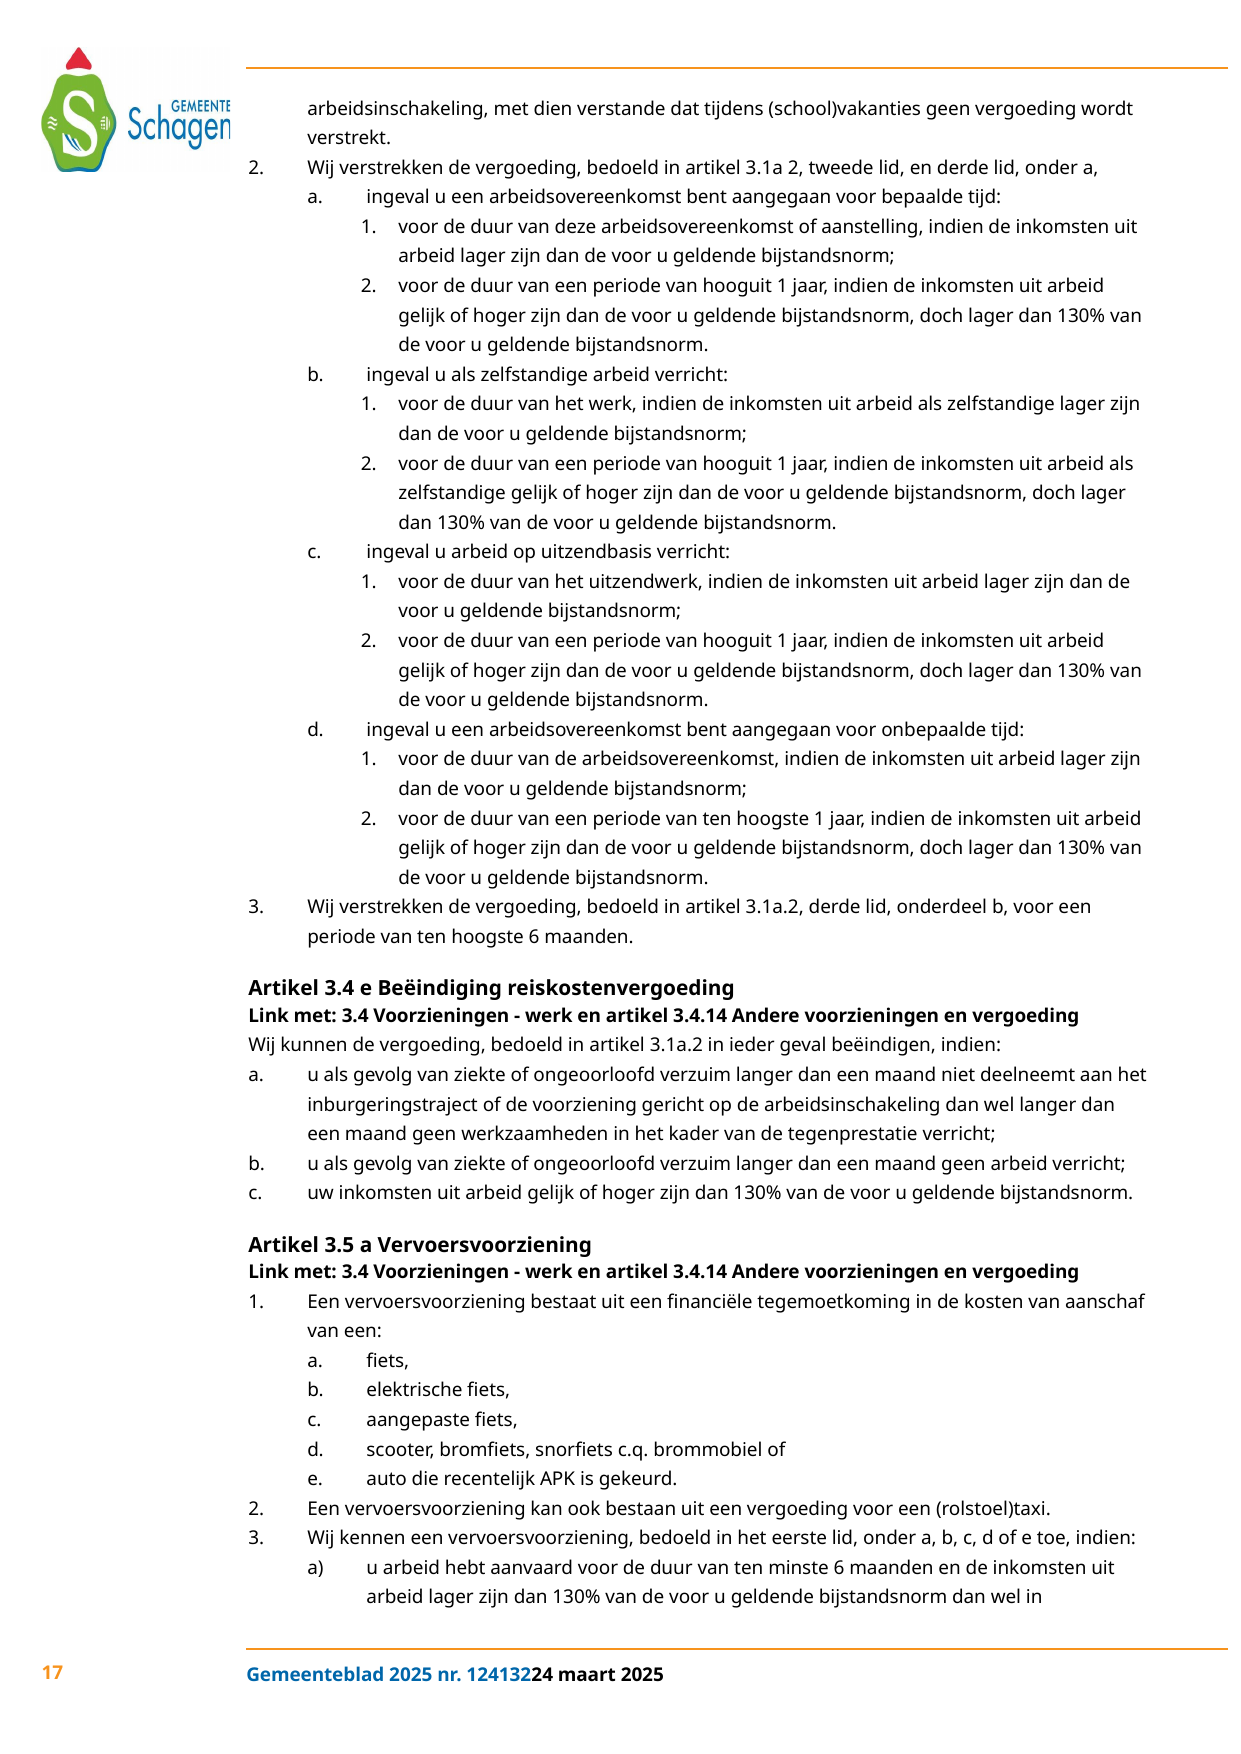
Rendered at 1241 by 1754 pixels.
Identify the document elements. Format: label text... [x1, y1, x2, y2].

list elektrische fiets, [307, 1377, 1152, 1402]
list Een vervoersvoorziening bestaat uit een financiële tegemoetkoming in de kosten van aanschaf van een: [248, 1288, 1152, 1343]
list ingeval u als zelfstandige arbeid verricht: [307, 361, 1152, 387]
list voor de duur van een periode van hooguit 1 jaar, indien de inkomsten uit arbeid gelijk of hoger zijn dan de voor u geldende bijstandsnorm, doch lager dan 130% van de voor u geldende bijstandsnorm. [361, 272, 1152, 357]
list Wij verstrekken de vergoeding, bedoeld in artikel 3.1a.2, derde lid, onderdeel b, voor een periode van ten hoogste 6 maanden. [248, 893, 1152, 949]
list voor de duur van een periode van hooguit 1 jaar, indien de inkomsten uit arbeid gelijk of hoger zijn dan de voor u geldende bijstandsnorm, doch lager dan 130% van de voor u geldende bijstandsnorm. [361, 627, 1152, 712]
text Artikel 3.5 a Vervoersvoorziening [248, 1230, 1152, 1258]
list Een vervoersvoorziening kan ook bestaan uit een vergoeding voor een (rolstoel)taxi. [248, 1495, 1152, 1521]
list Wij kennen een vervoersvoorziening, bedoeld in het eerste lid, onder a, b, c, d of e toe, indien: [248, 1524, 1152, 1550]
list Wij verstrekken de vergoeding, bedoeld in artikel 3.1a 2, tweede lid, en derde lid, onder a, [248, 154, 1152, 180]
list arbeidsinschakeling, met dien verstande dat tijdens (school)vakanties geen vergoeding wordt verstrekt. [248, 95, 1152, 150]
text Link met: 3.4 Voorzieningen - werk en artikel 3.4.14 Andere voorzieningen en vergoeding [248, 1258, 1152, 1284]
list voor de duur van het uitzendwerk, indien de inkomsten uit arbeid lager zijn dan de voor u geldende bijstandsnorm; [361, 568, 1152, 623]
list auto die recentelijk APK is gekeurd. [307, 1465, 1152, 1491]
list u als gevolg van ziekte of ongeoorloofd verzuim langer dan een maand geen arbeid verricht; [248, 1150, 1152, 1176]
list voor de duur van de arbeidsovereenkomst, indien de inkomsten uit arbeid lager zijn dan de voor u geldende bijstandsnorm; [361, 746, 1152, 801]
list scooter, bromfiets, snorfiets c.q. brommobiel of [307, 1436, 1152, 1462]
list voor de duur van het werk, indien de inkomsten uit arbeid als zelfstandige lager zijn dan de voor u geldende bijstandsnorm; [361, 391, 1152, 446]
list voor de duur van een periode van hooguit 1 jaar, indien de inkomsten uit arbeid als zelfstandige gelijk of hoger zijn dan de voor u geldende bijstandsnorm, doch lager dan 130% van de voor u geldende bijstandsnorm. [361, 450, 1152, 535]
list ingeval u een arbeidsovereenkomst bent aangegaan voor bepaalde tijd: [307, 183, 1152, 209]
list ingeval u een arbeidsovereenkomst bent aangegaan voor onbepaalde tijd: [307, 716, 1152, 742]
picture [41, 47, 231, 172]
list uw inkomsten uit arbeid gelijk of hoger zijn dan 130% van de voor u geldende bijstandsnorm. [248, 1179, 1152, 1205]
list voor de duur van een periode van ten hoogste 1 jaar, indien de inkomsten uit arbeid gelijk of hoger zijn dan de voor u geldende bijstandsnorm, doch lager dan 130% van de voor u geldende bijstandsnorm. [361, 805, 1152, 890]
list fiets, [307, 1347, 1152, 1373]
text Wij kunnen de vergoeding, bedoeld in artikel 3.1a.2 in ieder geval beëindigen, indien: [248, 1032, 1152, 1057]
list aangepaste fiets, [307, 1406, 1152, 1432]
text Link met: 3.4 Voorzieningen - werk en artikel 3.4.14 Andere voorzieningen en vergoeding [248, 1002, 1152, 1028]
list u als gevolg van ziekte of ongeoorloofd verzuim langer dan een maand niet deelneemt aan het inburgeringstraject of de voorziening gericht op de arbeidsinschakeling dan wel langer dan een maand geen werkzaamheden in het kader van de tegenprestatie verricht; [248, 1061, 1152, 1146]
list voor de duur van deze arbeidsovereenkomst of aanstelling, indien de inkomsten uit arbeid lager zijn dan de voor u geldende bijstandsnorm; [361, 213, 1152, 268]
list ingeval u arbeid op uitzendbasis verricht: [307, 538, 1152, 564]
list u arbeid hebt aanvaard voor de duur van ten minste 6 maanden en de inkomsten uit arbeid lager zijn dan 130% van de voor u geldende bijstandsnorm dan wel in [307, 1554, 1152, 1609]
text Artikel 3.4 e Beëindiging reiskostenvergoeding [248, 973, 1152, 1002]
